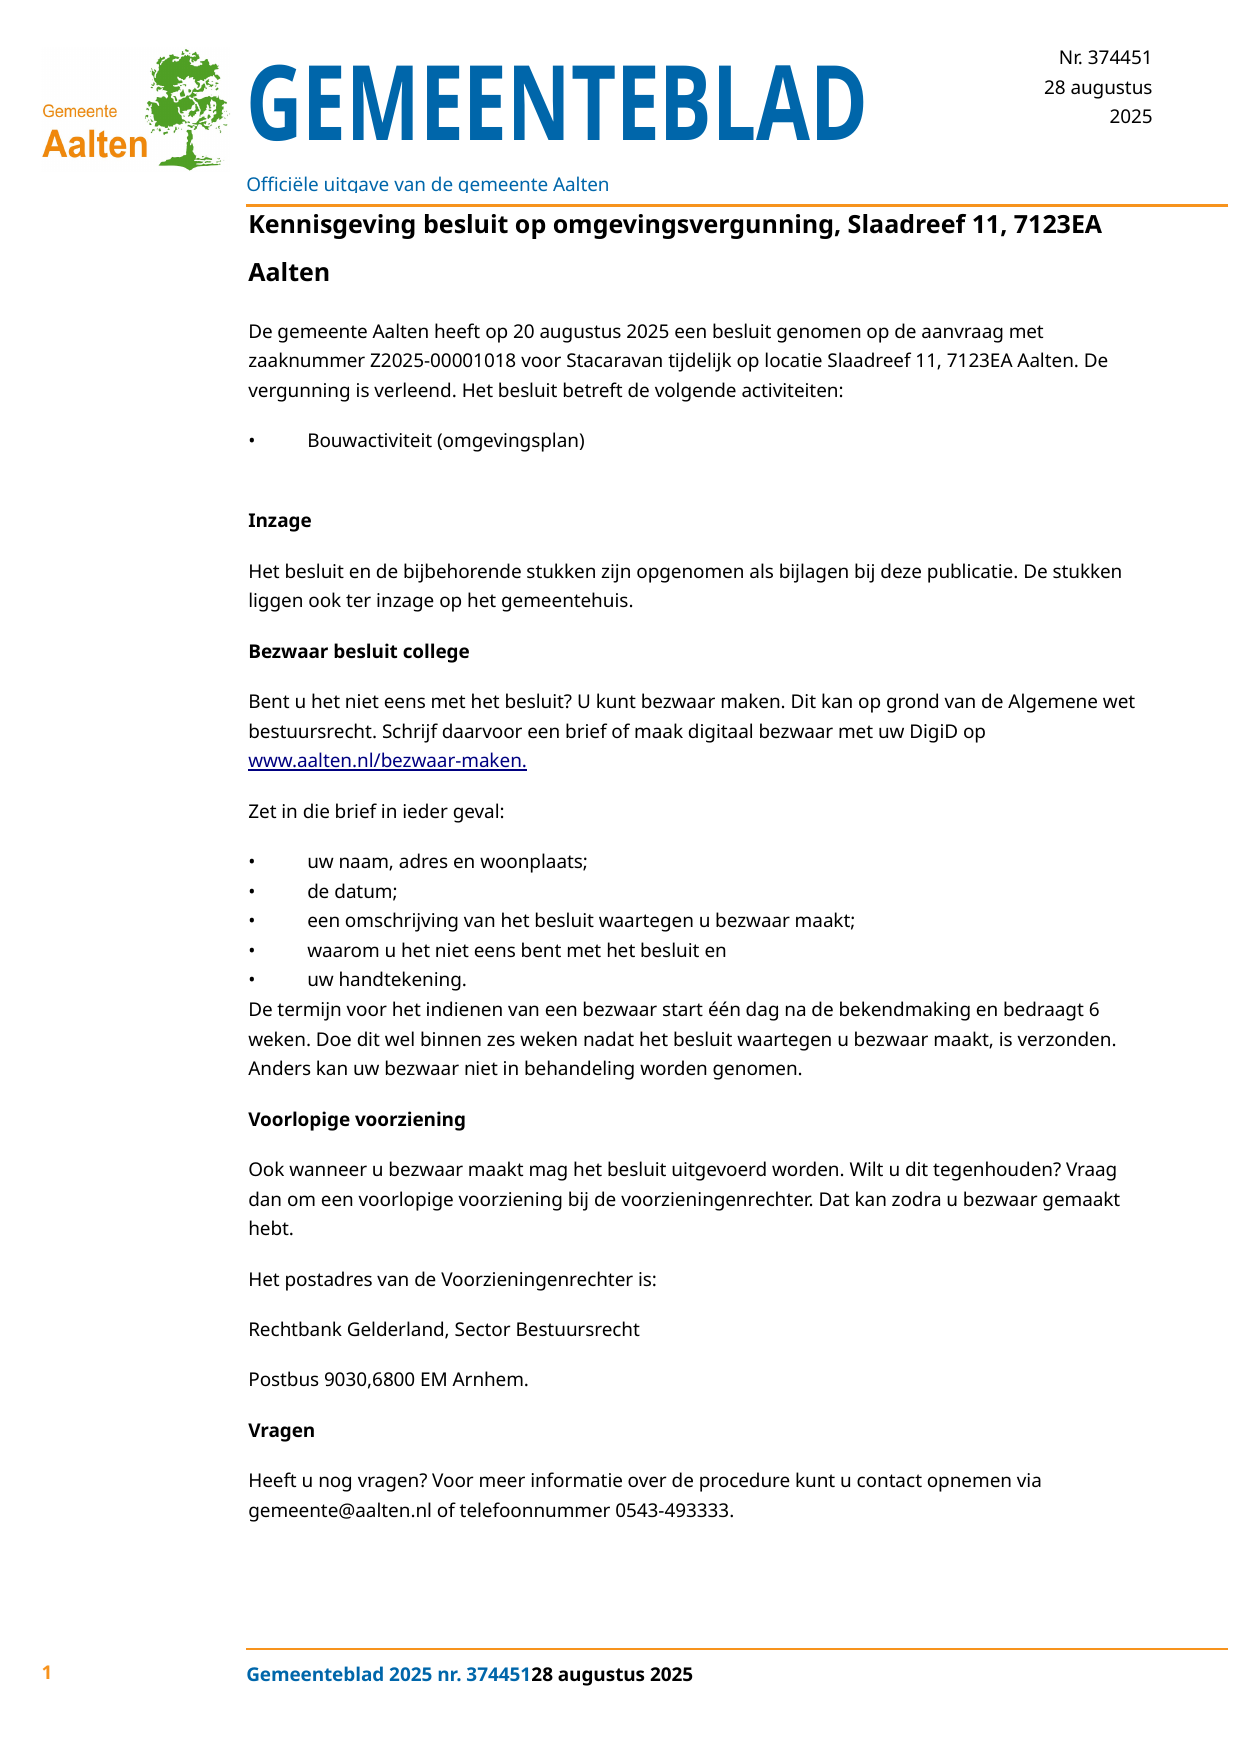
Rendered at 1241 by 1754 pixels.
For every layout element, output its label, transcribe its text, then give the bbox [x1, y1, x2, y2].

list de datum; [248, 878, 1152, 904]
text Het postadres van de Voorzieningenrechter is: [248, 1266, 1152, 1292]
picture [41, 47, 231, 172]
text Bent u het niet eens met het besluit? U kunt bezwaar maken. Dit kan op grond van de Algemene wet bestuursrecht. Schrijf daarvoor een brief of maak digitaal bezwaar met uw DigiD op www.aalten.nl/bezwaar-maken. [248, 688, 1152, 773]
text Kennisgeving besluit op omgevingsvergunning, Slaadreef 11, 7123EA Aalten [248, 207, 1152, 288]
list waarom u het niet eens bent met het besluit en [248, 937, 1152, 963]
text Bezwaar besluit college [248, 638, 1152, 664]
text Zet in die brief in ieder geval: [248, 798, 1152, 824]
text Rechtbank Gelderland, Sector Bestuursrecht [248, 1316, 1152, 1342]
text Ook wanneer u bezwaar maakt mag het besluit uitgevoerd worden. Wilt u dit tegenhouden? Vraag dan om een voorlopige voorziening bij de voorzieningenrechter. Dat kan zodra u bezwaar gemaakt hebt. [248, 1156, 1152, 1241]
list uw naam, adres en woonplaats; [248, 848, 1152, 874]
text De termijn voor het indienen van een bezwaar start één dag na de bekendmaking en bedraagt 6 weken. Doe dit wel binnen zes weken nadat het besluit waartegen u bezwaar maakt, is verzonden. Anders kan uw bezwaar niet in behandeling worden genomen. [248, 996, 1152, 1081]
text De gemeente Aalten heeft op 20 augustus 2025 een besluit genomen op de aanvraag met zaaknummer Z2025-00001018 voor Stacaravan tijdelijk op locatie Slaadreef 11, 7123EA Aalten. De vergunning is verleend. Het besluit betreft de volgende activiteiten: [248, 318, 1152, 403]
text Voorlopige voorziening [248, 1106, 1152, 1132]
list Bouwactiviteit (omgevingsplan) [248, 427, 1152, 453]
text Het besluit en de bijbehorende stukken zijn opgenomen als bijlagen bij deze publicatie. De stukken liggen ook ter inzage op het gemeentehuis. [248, 558, 1152, 613]
text Vragen [248, 1417, 1152, 1443]
text Inzage [248, 507, 1152, 533]
text Postbus 9030,6800 EM Arnhem. [248, 1367, 1152, 1392]
list uw handtekening. [248, 967, 1152, 992]
text Heeft u nog vragen? Voor meer informatie over de procedure kunt u contact opnemen via gemeente@aalten.nl of telefoonnummer 0543-493333. [248, 1467, 1152, 1523]
list een omschrijving van het besluit waartegen u bezwaar maakt; [248, 907, 1152, 933]
